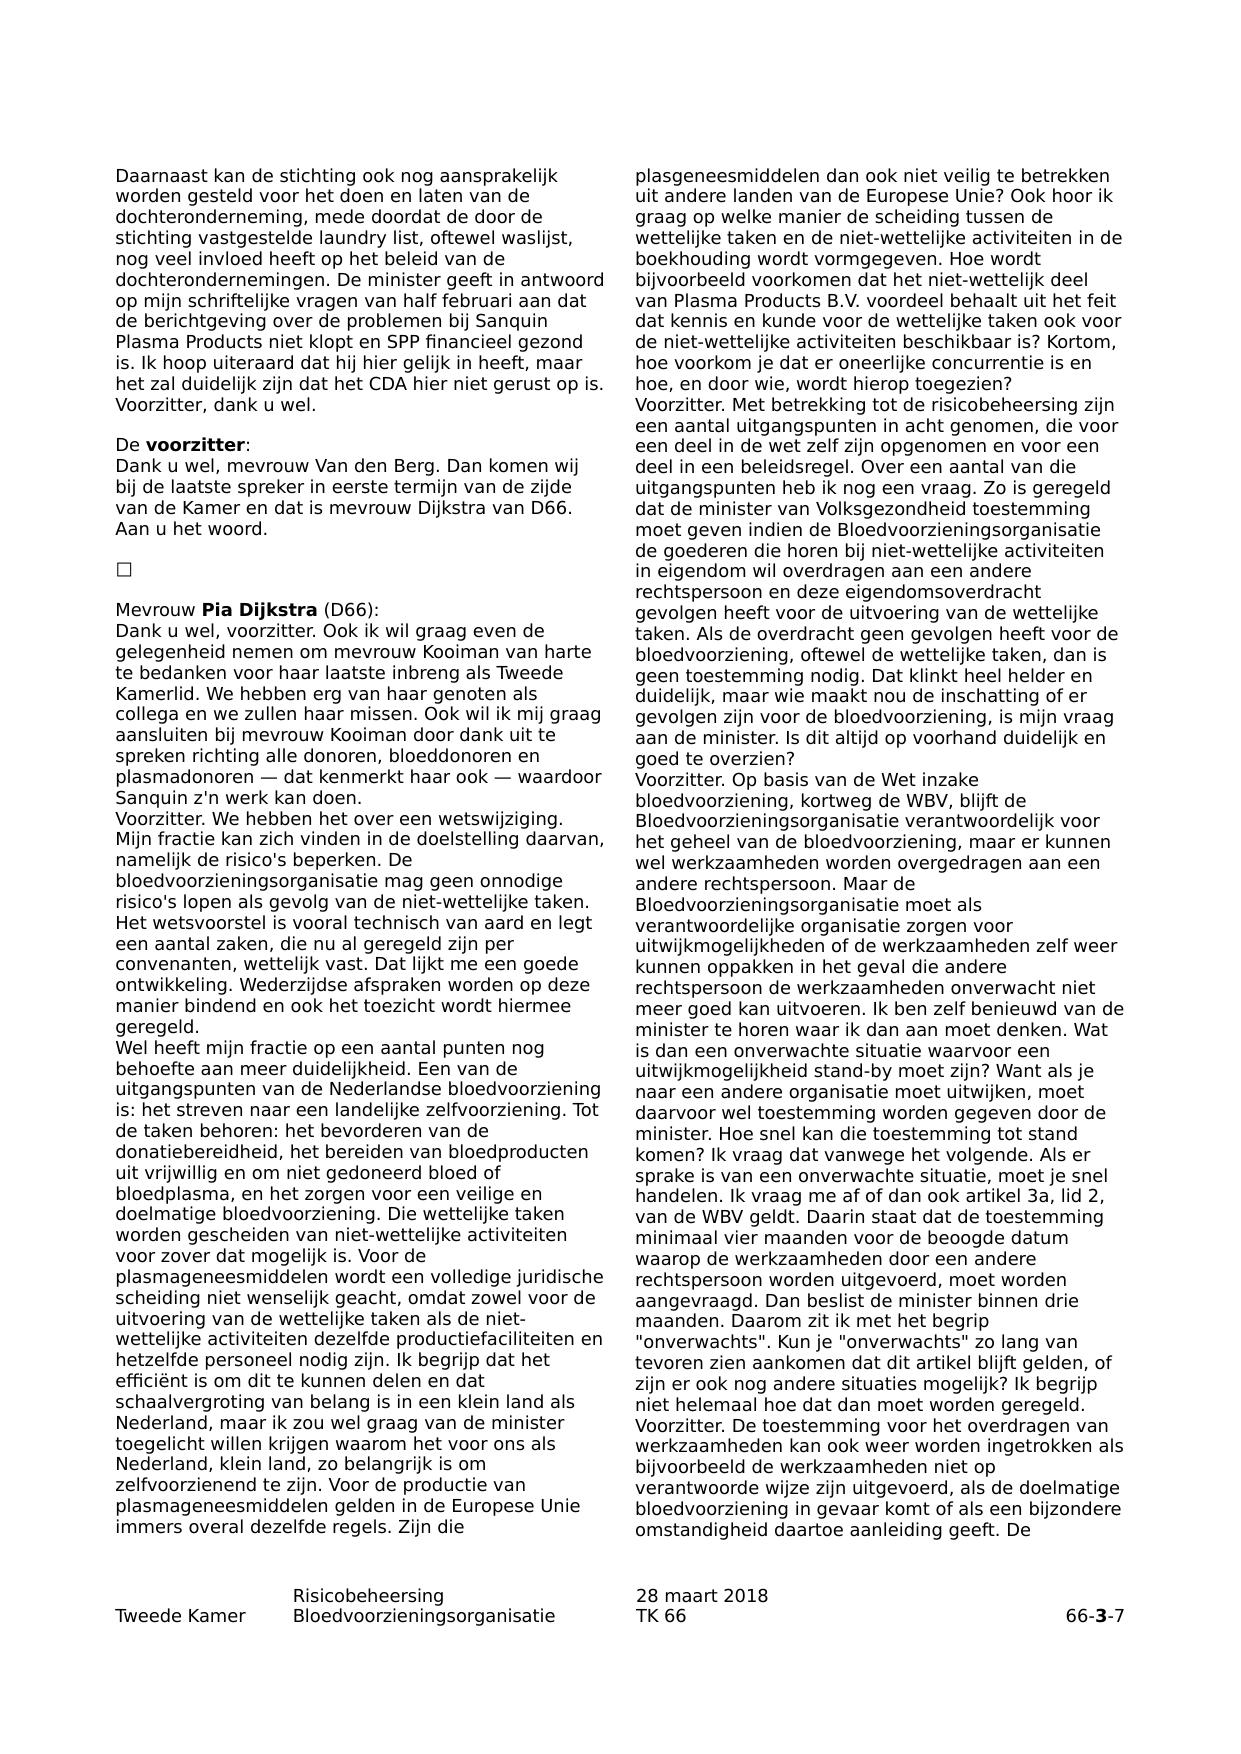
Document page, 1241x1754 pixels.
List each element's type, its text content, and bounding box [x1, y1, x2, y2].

text Wel heeft mijn fractie op een aantal punten nog behoefte aan meer duidelijkheid. Een van de uitgangspunten van de Nederlandse bloedvoorziening is: het streven naar een landelijke zelfvoorziening. Tot de taken behoren: het bevorderen van de donatiebereidheid, het bereiden van bloedproducten uit vrijwillig en om niet gedoneerd bloed of bloedplasma, en het zorgen voor een veilige en doelmatige bloedvoorziening. Die wettelijke taken worden gescheiden van niet-wettelijke activiteiten voor zover dat mogelijk is. Voor de plasmageneesmiddelen wordt een volledige juridische scheiding niet wenselijk geacht, omdat zowel voor de uitvoering van de wettelijke taken als de niet-wettelijke activiteiten dezelfde productiefaciliteiten en hetzelfde personeel nodig zijn. Ik begrijp dat het efficiënt is om dit te kunnen delen en dat schaalvergroting van belang is in een klein land als Nederland, maar ik zou wel graag van de minister toegelicht willen krijgen waarom het voor ons als Nederland, klein land, zo belangrijk is om zelfvoorzienend te zijn. Voor de productie van plasmageneesmiddelen gelden in de Europese Unie immers overal dezelfde regels. Zijn die [115, 1037, 605, 1537]
text Voorzitter. De toestemming voor het overdragen van werkzaamheden kan ook weer worden ingetrokken als bijvoorbeeld de werkzaamheden niet op verantwoorde wijze zijn uitgevoerd, als de doelmatige bloedvoorziening in gevaar komt of als een bijzondere omstandigheid daartoe aanleiding geeft. De [635, 1415, 1125, 1540]
text Dank u wel, mevrouw Van den Berg. Dan komen wij bij de laatste spreker in eerste termijn van de zijde van de Kamer en dat is mevrouw Dijkstra van D66. Aan u het woord. [115, 456, 605, 539]
text Voorzitter. Met betrekking tot de risicobeheersing zijn een aantal uitgangspunten in acht genomen, die voor een deel in de wet zelf zijn opgenomen en voor een deel in een beleidsregel. Over een aantal van die uitgangspunten heb ik nog een vraag. Zo is geregeld dat de minister van Volksgezondheid toestemming moet geven indien de Bloedvoorzieningsorganisatie de goederen die horen bij niet-wettelijke activiteiten in eigendom wil overdragen aan een andere rechtspersoon en deze eigendomsoverdracht gevolgen heeft voor de uitvoering van de wettelijke taken. Als de overdracht geen gevolgen heeft voor de bloedvoorziening, oftewel de wettelijke taken, dan is geen toestemming nodig. Dat klinkt heel helder en duidelijk, maar wie maakt nou de inschatting of er gevolgen zijn voor de bloedvoorziening, is mijn vraag aan de minister. Is dit altijd op voorhand duidelijk en goed te overzien? [635, 394, 1125, 769]
text Daarnaast kan de stichting ook nog aansprakelijk worden gesteld voor het doen en laten van de dochteronderneming, mede doordat de door de stichting vastgestelde laundry list, oftewel waslijst, nog veel invloed heeft op het beleid van de dochterondernemingen. De minister geeft in antwoord op mijn schriftelijke vragen van half februari aan dat de berichtgeving over de problemen bij Sanquin Plasma Products niet klopt en SPP financieel gezond is. Ik hoop uiteraard dat hij hier gelijk in heeft, maar het zal duidelijk zijn dat het CDA hier niet gerust op is. [115, 165, 605, 394]
text Voorzitter, dank u wel. [115, 394, 605, 415]
text Mevrouw Pia Dijkstra (D66): [115, 600, 605, 621]
text Voorzitter. We hebben het over een wetswijziging. Mijn fractie kan zich vinden in de doelstelling daarvan, namelijk de risico's beperken. De bloedvoorzieningsorganisatie mag geen onnodige risico's lopen als gevolg van de niet-wettelijke taken. Het wetsvoorstel is vooral technisch van aard en legt een aantal zaken, die nu al geregeld zijn per convenanten, wettelijk vast. Dat lijkt me een goede ontwikkeling. Wederzijdse afspraken worden op deze manier bindend en ook het toezicht wordt hiermee geregeld. [115, 808, 605, 1037]
text De voorzitter: [115, 435, 605, 456]
text Voorzitter. Op basis van de Wet inzake bloedvoorziening, kortweg de WBV, blijft de Bloedvoorzieningsorganisatie verantwoordelijk voor het geheel van de bloedvoorziening, maar er kunnen wel werkzaamheden worden overgedragen aan een andere rechtspersoon. Maar de Bloedvoorzieningsorganisatie moet als verantwoordelijke organisatie zorgen voor uitwijkmogelijkheden of de werkzaamheden zelf weer kunnen oppakken in het geval die andere rechtspersoon de werkzaamheden onverwacht niet meer goed kan uitvoeren. Ik ben zelf benieuwd van de minister te horen waar ik dan aan moet denken. Wat is dan een onverwachte situatie waarvoor een uitwijkmogelijkheid stand-by moet zijn? Want als je naar een andere organisatie moet uitwijken, moet daarvoor wel toestemming worden gegeven door de minister. Hoe snel kan die toestemming tot stand komen? Ik vraag dat vanwege het volgende. Als er sprake is van een onverwachte situatie, moet je snel handelen. Ik vraag me af of dan ook artikel 3a, lid 2, van de WBV geldt. Daarin staat dat de toestemming minimaal vier maanden voor de beoogde datum waarop de werkzaamheden door een andere rechtspersoon worden uitgevoerd, moet worden aangevraagd. Dan beslist de minister binnen drie maanden. Daarom zit ik met het begrip "onverwachts". Kun je "onverwachts" zo lang van tevoren zien aankomen dat dit artikel blijft gelden, of zijn er ook nog andere situaties mogelijk? Ik begrijp niet helemaal hoe dat dan moet worden geregeld. [635, 769, 1125, 1415]
text ⬜ [115, 559, 605, 580]
text Dank u wel, voorzitter. Ook ik wil graag even de gelegenheid nemen om mevrouw Kooiman van harte te bedanken voor haar laatste inbreng als Tweede Kamerlid. We hebben erg van haar genoten als collega en we zullen haar missen. Ook wil ik mij graag aansluiten bij mevrouw Kooiman door dank uit te spreken richting alle donoren, bloeddonoren en plasmadonoren — dat kenmerkt haar ook — waardoor Sanquin z'n werk kan doen. [115, 621, 605, 808]
text plasgeneesmiddelen dan ook niet veilig te betrekken uit andere landen van de Europese Unie? Ook hoor ik graag op welke manier de scheiding tussen de wettelijke taken en de niet-wettelijke activiteiten in de boekhouding wordt vormgegeven. Hoe wordt bijvoorbeeld voorkomen dat het niet-wettelijk deel van Plasma Products B.V. voordeel behaalt uit het feit dat kennis en kunde voor de wettelijke taken ook voor de niet-wettelijke activiteiten beschikbaar is? Kortom, hoe voorkom je dat er oneerlijke concurrentie is en hoe, en door wie, wordt hierop toegezien? [635, 165, 1125, 394]
